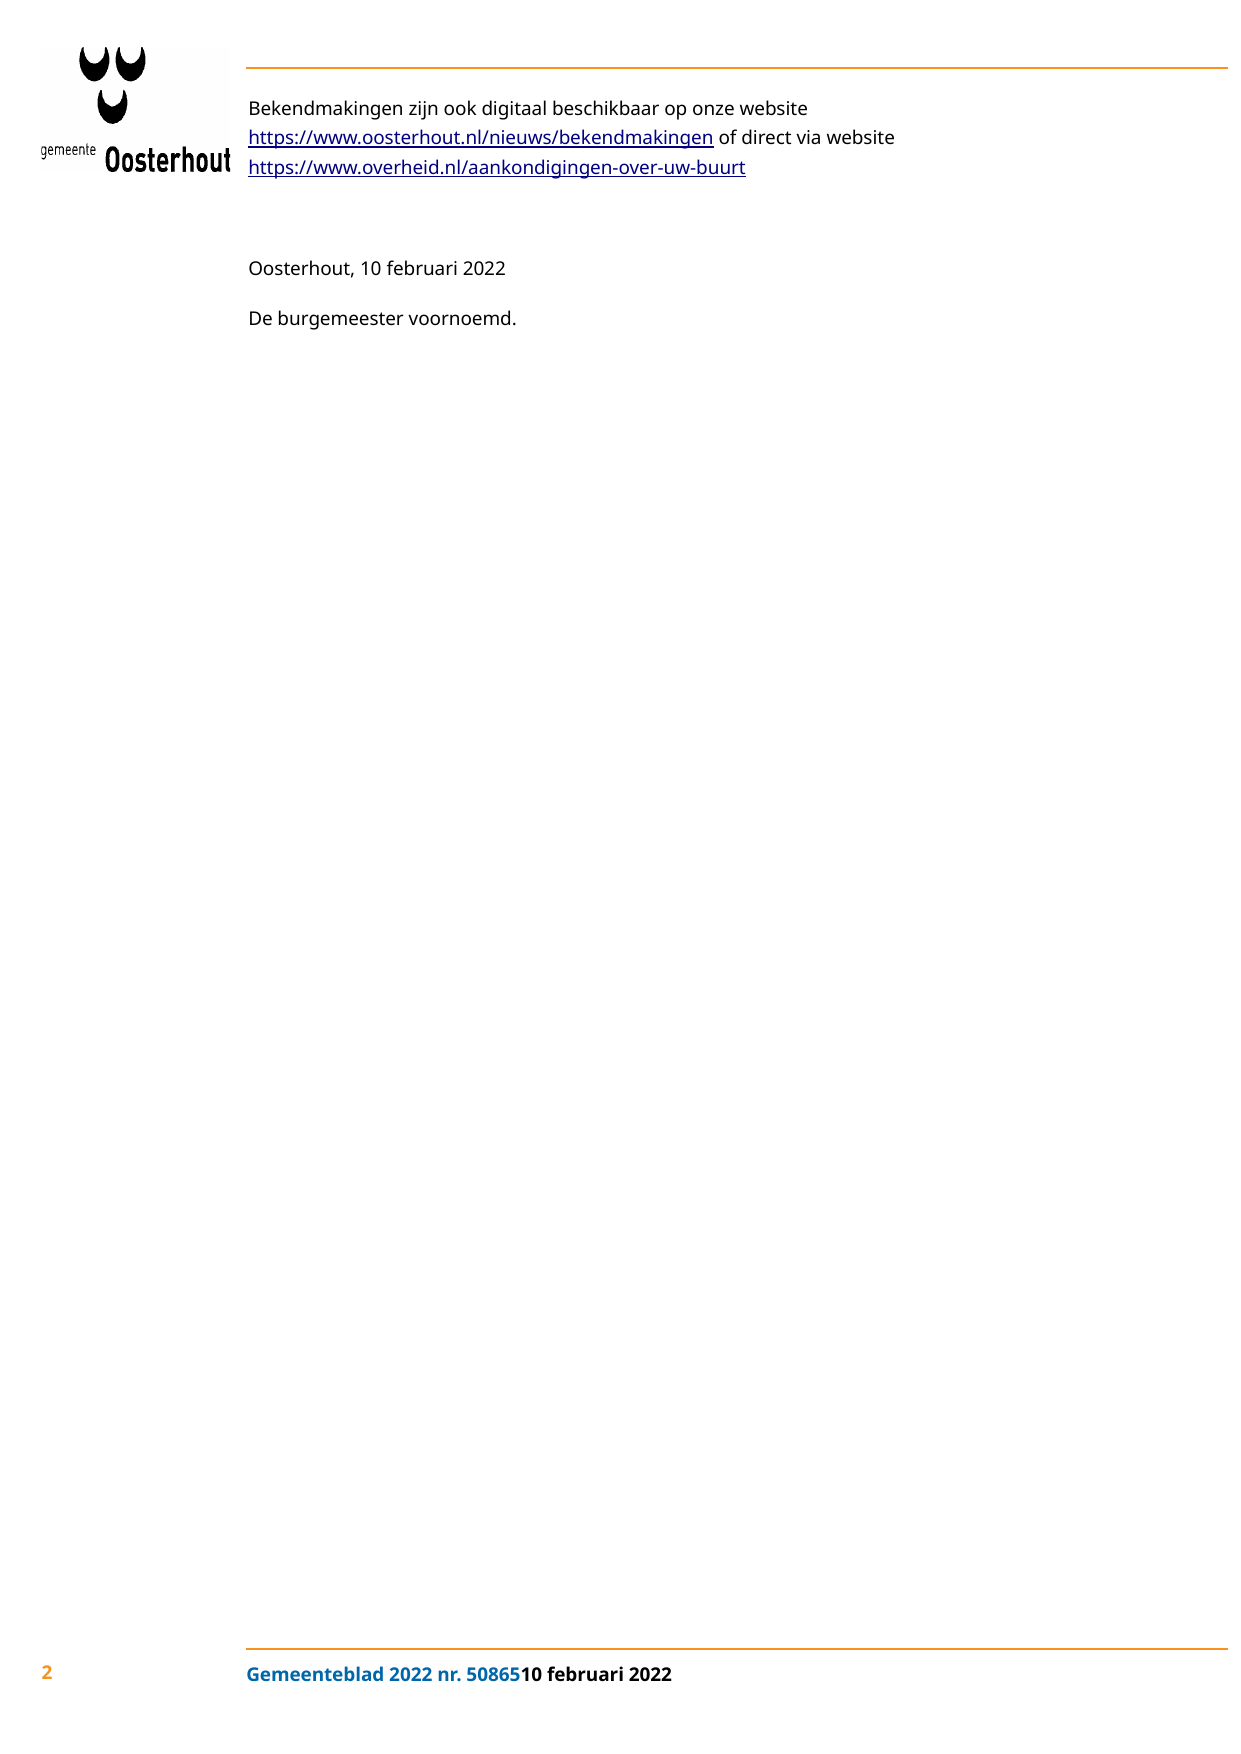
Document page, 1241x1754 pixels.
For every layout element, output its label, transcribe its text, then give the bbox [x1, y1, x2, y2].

picture [41, 47, 231, 172]
text De burgemeester voornoemd. [248, 305, 1152, 331]
text Oosterhout, 10 februari 2022 [248, 255, 1152, 281]
text Bekendmakingen zijn ook digitaal beschikbaar op onze website https://www.oosterhout.nl/nieuws/bekendmakingen of direct via website https://www.overheid.nl/aankondigingen-over-uw-buurt [248, 95, 1152, 180]
